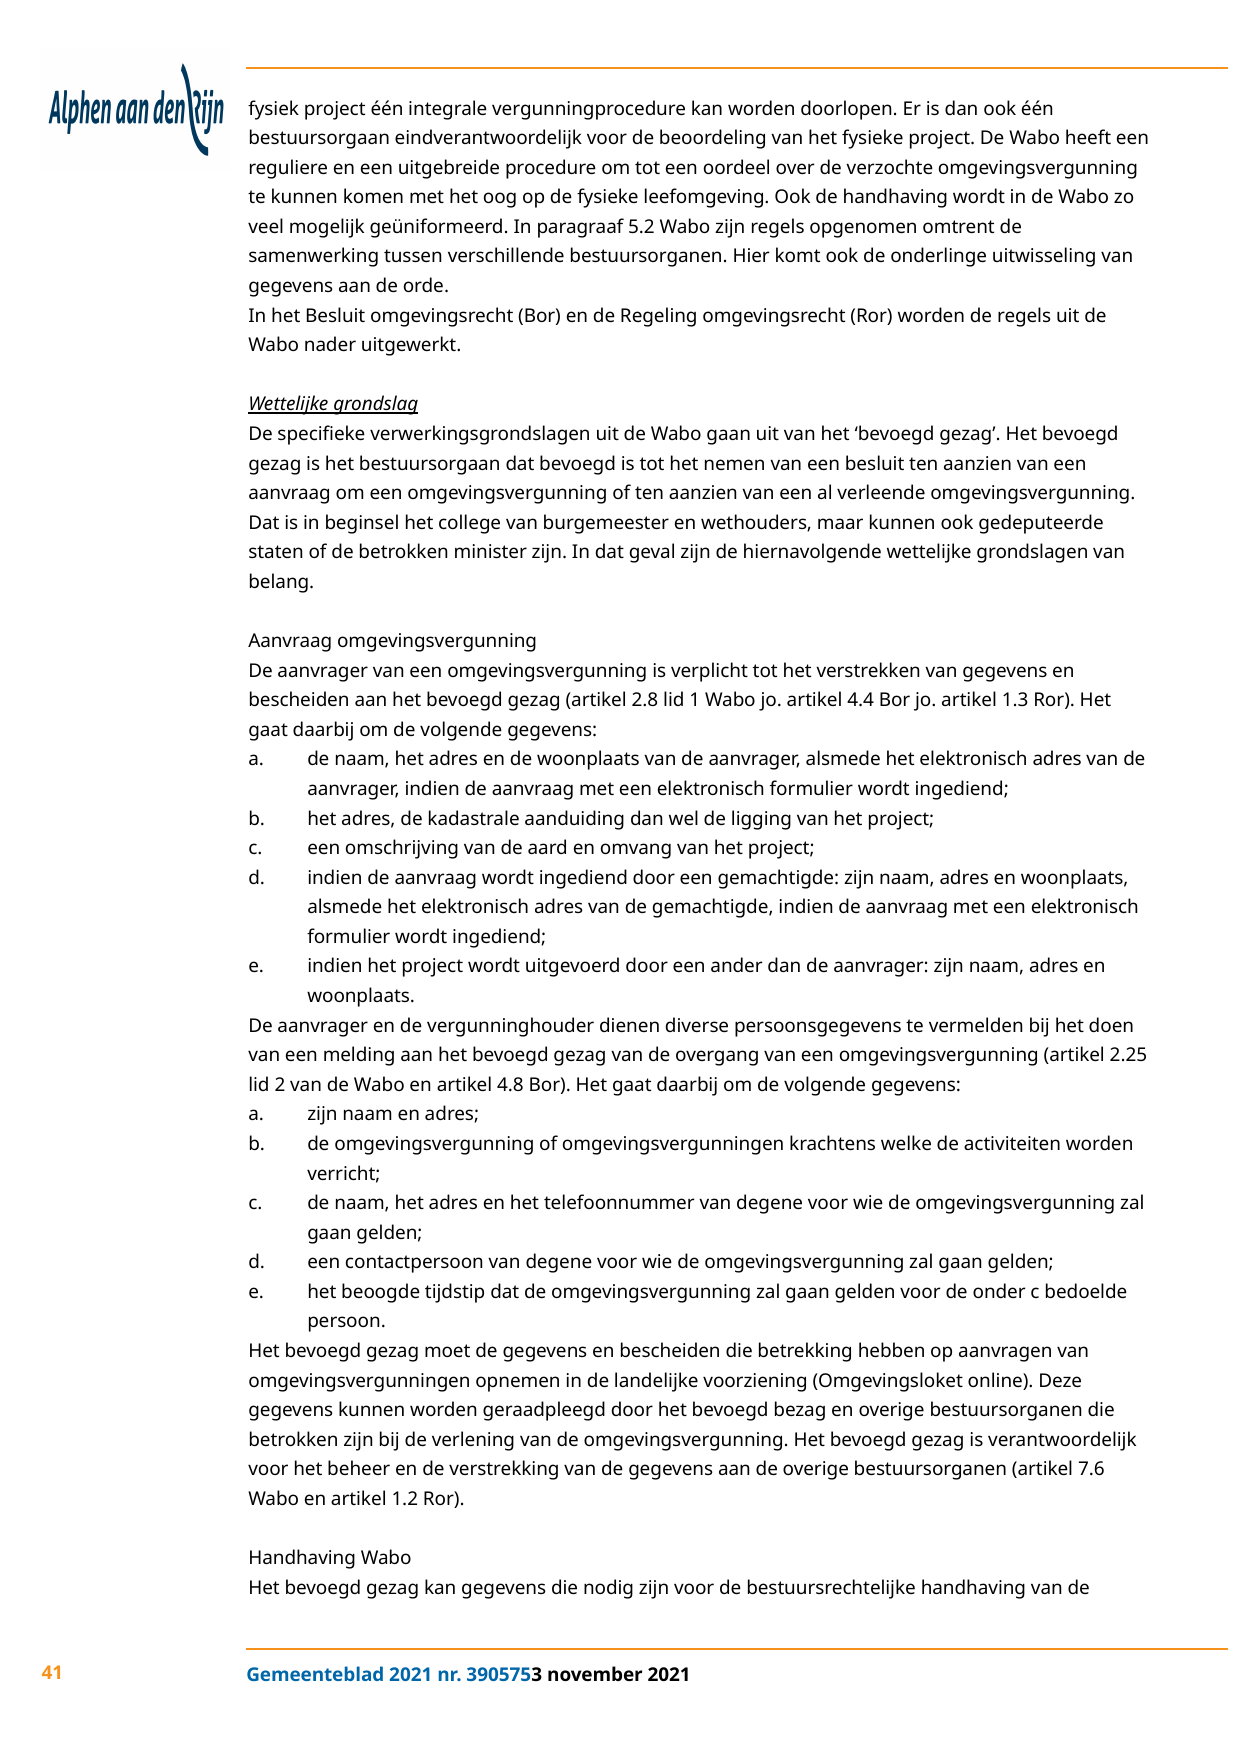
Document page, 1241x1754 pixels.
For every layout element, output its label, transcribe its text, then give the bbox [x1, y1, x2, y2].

text De specifieke verwerkingsgrondslagen uit de Wabo gaan uit van het ‘bevoegd gezag’. Het bevoegd gezag is het bestuursorgaan dat bevoegd is tot het nemen van een besluit ten aanzien van een aanvraag om een omgevingsvergunning of ten aanzien van een al verleende omgevingsvergunning. Dat is in beginsel het college van burgemeester en wethouders, maar kunnen ook gedeputeerde staten of de betrokken minister zijn. In dat geval zijn de hiernavolgende wettelijke grondslagen van belang. [248, 420, 1152, 594]
list de omgevingsvergunning of omgevingsvergunningen krachtens welke de activiteiten worden verricht; [248, 1130, 1152, 1186]
text De aanvrager en de vergunninghouder dienen diverse persoonsgegevens te vermelden bij het doen van een melding aan het bevoegd gezag van de overgang van een omgevingsvergunning (artikel 2.25 lid 2 van de Wabo en artikel 4.8 Bor). Het gaat daarbij om de volgende gegevens: [248, 1012, 1152, 1097]
text Het bevoegd gezag kan gegevens die nodig zijn voor de bestuursrechtelijke handhaving van de [248, 1574, 1152, 1600]
list een omschrijving van de aard en omvang van het project; [248, 834, 1152, 860]
text Wettelijke grondslag [248, 391, 1152, 416]
text In het Besluit omgevingsrecht (Bor) en de Regeling omgevingsrecht (Ror) worden de regels uit de Wabo nader uitgewerkt. [248, 302, 1152, 357]
list het beoogde tijdstip dat de omgevingsvergunning zal gaan gelden voor de onder c bedoelde persoon. [248, 1278, 1152, 1333]
picture [41, 47, 231, 172]
list indien de aanvraag wordt ingediend door een gemachtigde: zijn naam, adres en woonplaats, alsmede het elektronisch adres van de gemachtigde, indien de aanvraag met een elektronisch formulier wordt ingediend; [248, 864, 1152, 949]
text De aanvrager van een omgevingsvergunning is verplicht tot het verstrekken van gegevens en bescheiden aan het bevoegd gezag (artikel 2.8 lid 1 Wabo jo. artikel 4.4 Bor jo. artikel 1.3 Ror). Het gaat daarbij om de volgende gegevens: [248, 657, 1152, 742]
text Het bevoegd gezag moet de gegevens en bescheiden die betrekking hebben op aanvragen van omgevingsvergunningen opnemen in de landelijke voorziening (Omgevingsloket online). Deze gegevens kunnen worden geraadpleegd door het bevoegd bezag en overige bestuursorganen die betrokken zijn bij de verlening van de omgevingsvergunning. Het bevoegd gezag is verantwoordelijk voor het beheer en de verstrekking van de gegevens aan de overige bestuursorganen (artikel 7.6 Wabo en artikel 1.2 Ror). [248, 1337, 1152, 1511]
list het adres, de kadastrale aanduiding dan wel de ligging van het project; [248, 805, 1152, 831]
list een contactpersoon van degene voor wie de omgevingsvergunning zal gaan gelden; [248, 1248, 1152, 1274]
text fysiek project één integrale vergunningprocedure kan worden doorlopen. Er is dan ook één bestuursorgaan eindverantwoordelijk voor de beoordeling van het fysieke project. De Wabo heeft een reguliere en een uitgebreide procedure om tot een oordeel over de verzochte omgevingsvergunning te kunnen komen met het oog op de fysieke leefomgeving. Ook de handhaving wordt in de Wabo zo veel mogelijk geüniformeerd. In paragraaf 5.2 Wabo zijn regels opgenomen omtrent de samenwerking tussen verschillende bestuursorganen. Hier komt ook de onderlinge uitwisseling van gegevens aan de orde. [248, 95, 1152, 298]
text Handhaving Wabo [248, 1544, 1152, 1570]
list indien het project wordt uitgevoerd door een ander dan de aanvrager: zijn naam, adres en woonplaats. [248, 953, 1152, 1008]
text Aanvraag omgevingsvergunning [248, 627, 1152, 653]
list zijn naam en adres; [248, 1101, 1152, 1126]
list de naam, het adres en de woonplaats van de aanvrager, alsmede het elektronisch adres van de aanvrager, indien de aanvraag met een elektronisch formulier wordt ingediend; [248, 746, 1152, 801]
list de naam, het adres en het telefoonnummer van degene voor wie de omgevingsvergunning zal gaan gelden; [248, 1189, 1152, 1245]
